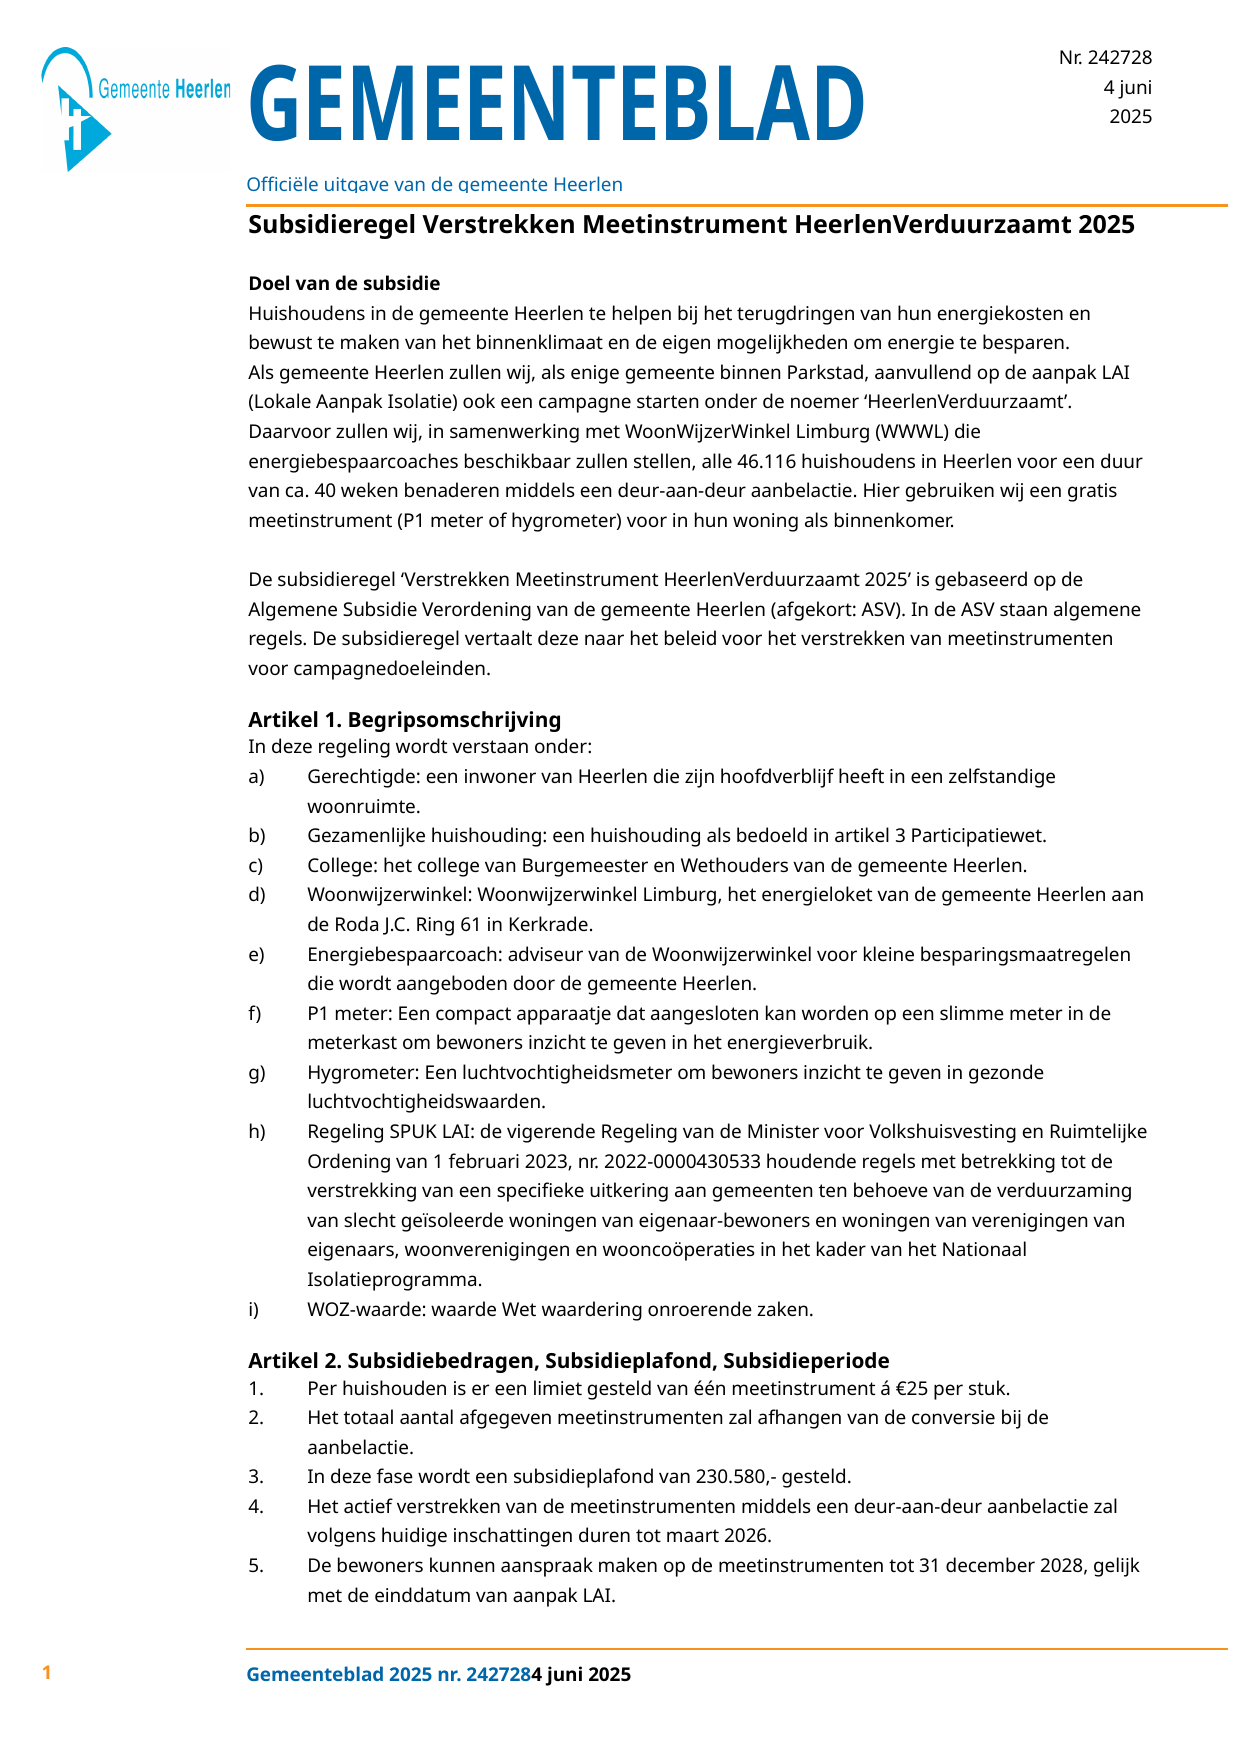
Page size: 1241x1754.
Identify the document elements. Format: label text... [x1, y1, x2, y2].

text Artikel 1. Begripsomschrijving [248, 705, 1152, 734]
list WOZ-waarde: waarde Wet waardering onroerende zaken. [248, 1296, 1152, 1322]
list Gerechtigde: een inwoner van Heerlen die zijn hoofdverblijf heeft in een zelfstandige woonruimte. [248, 763, 1152, 819]
picture [41, 47, 59, 70]
list Energiebespaarcoach: adviseur van de Woonwijzerwinkel voor kleine besparingsmaatregelen die wordt aangeboden door de gemeente Heerlen. [248, 941, 1152, 996]
list College: het college van Burgemeester en Wethouders van de gemeente Heerlen. [248, 852, 1152, 878]
text Als gemeente Heerlen zullen wij, als enige gemeente binnen Parkstad, aanvullend op de aanpak LAI (Lokale Aanpak Isolatie) ook een campagne starten onder de noemer ‘HeerlenVerduurzaamt’. Daarvoor zullen wij, in samenwerking met WoonWijzerWinkel Limburg (WWWL) die energiebespaarcoaches beschikbaar zullen stellen, alle 46.116 huishoudens in Heerlen voor een duur van ca. 40 weken benaderen middels een deur-aan-deur aanbelactie. Hier gebruiken wij een gratis meetinstrument (P1 meter of hygrometer) voor in hun woning als binnenkomer. [248, 359, 1152, 533]
text De subsidieregel ‘Verstrekken Meetinstrument HeerlenVerduurzaamt 2025’ is gebaseerd op de Algemene Subsidie Verordening van de gemeente Heerlen (afgekort: ASV). In de ASV staan algemene regels. De subsidieregel vertaalt deze naar het beleid voor het verstrekken van meetinstrumenten voor campagnedoeleinden. [248, 566, 1152, 681]
list P1 meter: Een compact apparaatje dat aangesloten kan worden op een slimme meter in de meterkast om bewoners inzicht te geven in het energieverbruik. [248, 1000, 1152, 1055]
text Huishoudens in de gemeente Heerlen te helpen bij het terugdringen van hun energiekosten en bewust te maken van het binnenklimaat en de eigen mogelijkheden om energie te besparen. [248, 300, 1152, 355]
list Het totaal aantal afgegeven meetinstrumenten zal afhangen van de conversie bij de aanbelactie. [248, 1404, 1152, 1459]
list De bewoners kunnen aanspraak maken op de meetinstrumenten tot 31 december 2028, gelijk met de einddatum van aanpak LAI. [248, 1552, 1152, 1607]
list In deze fase wordt een subsidieplafond van 230.580,- gesteld. [248, 1463, 1152, 1489]
picture [41, 47, 231, 172]
list Per huishouden is er een limiet gesteld van één meetinstrument á €25 per stuk. [248, 1375, 1152, 1400]
text Artikel 2. Subsidiebedragen, Subsidieplafond, Subsidieperiode [248, 1346, 1152, 1375]
list Gezamenlijke huishouding: een huishouding als bedoeld in artikel 3 Participatiewet. [248, 822, 1152, 848]
list Het actief verstrekken van de meetinstrumenten middels een deur-aan-deur aanbelactie zal volgens huidige inschattingen duren tot maart 2026. [248, 1493, 1152, 1548]
text Doel van de subsidie [248, 270, 1152, 296]
list Woonwijzerwinkel: Woonwijzerwinkel Limburg, het energieloket van de gemeente Heerlen aan de Roda J.C. Ring 61 in Kerkrade. [248, 882, 1152, 937]
text In deze regeling wordt verstaan onder: [248, 734, 1152, 759]
list Regeling SPUK LAI: de vigerende Regeling van de Minister voor Volkshuisvesting en Ruimtelijke Ordening van 1 februari 2023, nr. 2022-0000430533 houdende regels met betrekking tot de verstrekking van een specifieke uitkering aan gemeenten ten behoeve van de verduurzaming van slecht geïsoleerde woningen van eigenaar-bewoners en woningen van verenigingen van eigenaars, woonverenigingen en wooncoöperaties in het kader van het Nationaal Isolatieprogramma. [248, 1118, 1152, 1292]
list Hygrometer: Een luchtvochtigheidsmeter om bewoners inzicht te geven in gezonde luchtvochtigheidswaarden. [248, 1059, 1152, 1114]
text Subsidieregel Verstrekken Meetinstrument HeerlenVerduurzaamt 2025 [248, 207, 1152, 241]
